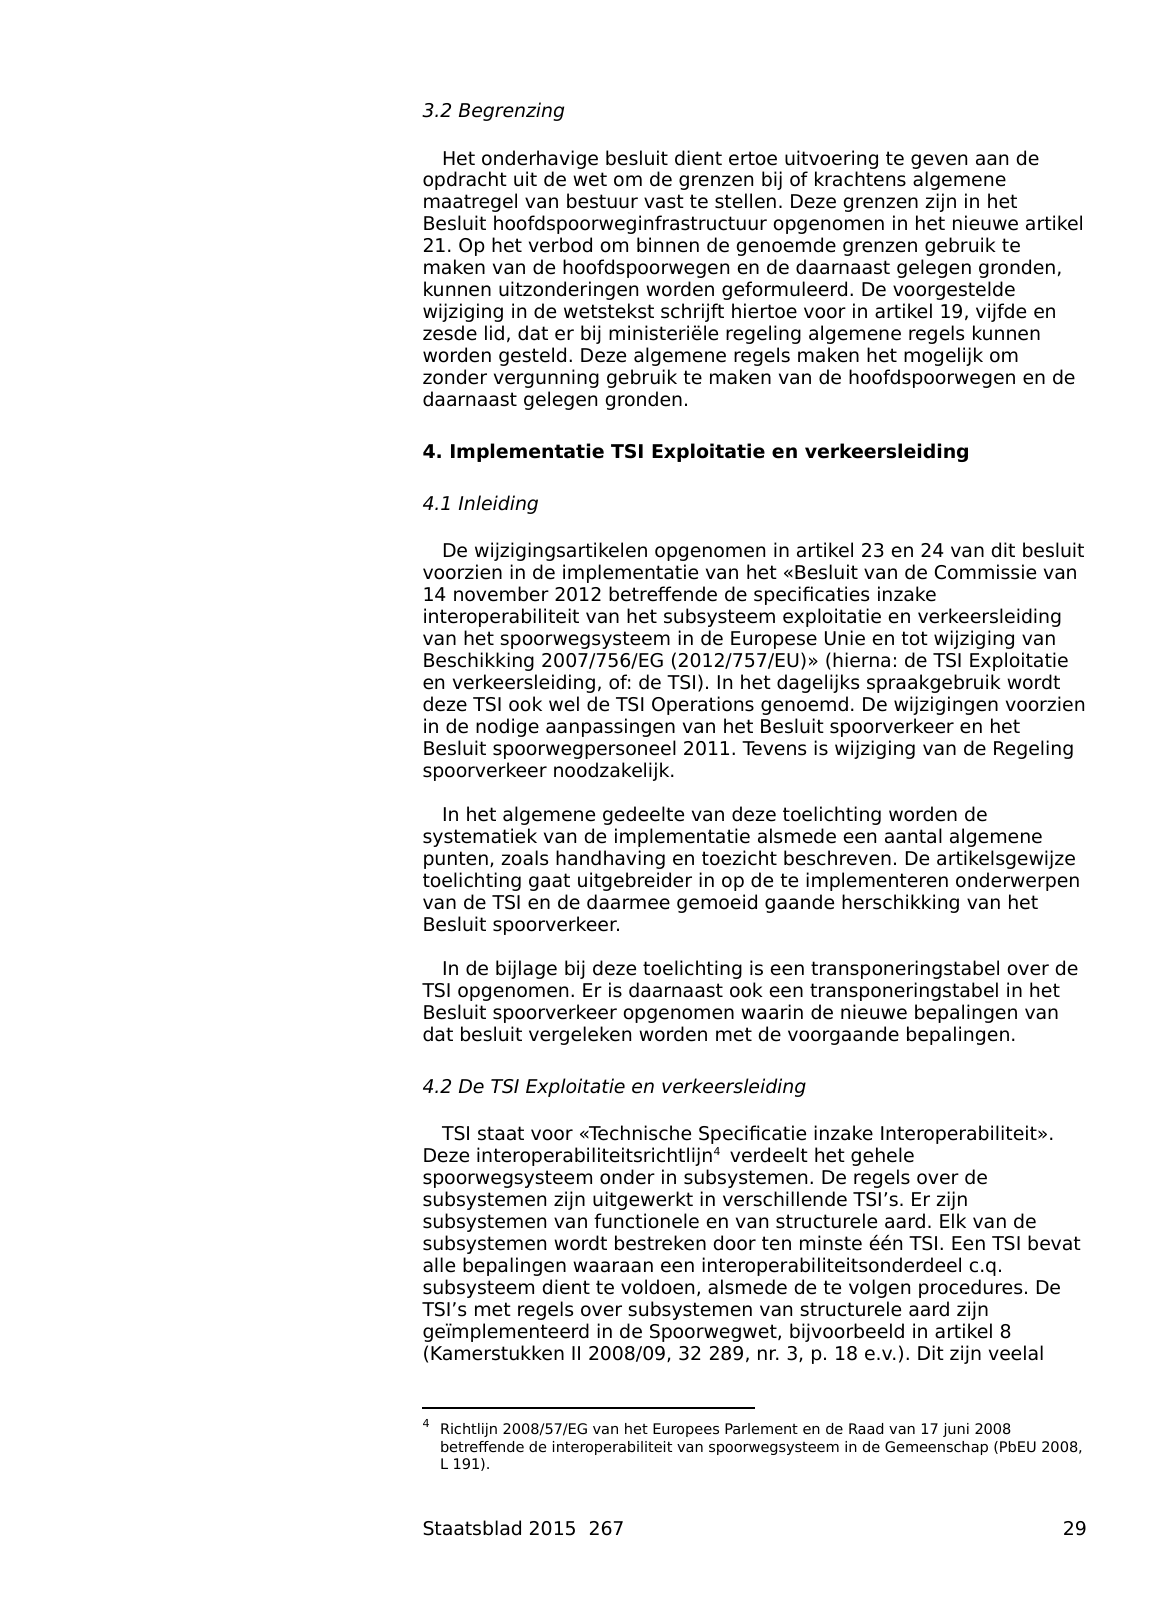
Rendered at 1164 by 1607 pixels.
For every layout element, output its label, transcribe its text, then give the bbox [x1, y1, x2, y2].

subtitle 4.1 Inleiding [422, 493, 1087, 515]
text In het algemene gedeelte van deze toelichting worden de systematiek van de implementatie alsmede een aantal algemene punten, zoals handhaving en toezicht beschreven. De artikelsgewijze toelichting gaat uitgebreider in op de te implementeren onderwerpen van de TSI en de daarmee gemoeid gaande herschikking van het Besluit spoorverkeer. [422, 804, 1087, 936]
text De wijzigingsartikelen opgenomen in artikel 23 en 24 van dit besluit voorzien in de implementatie van het «Besluit van de Commissie van 14 november 2012 betreffende de specificaties inzake interoperabiliteit van het subsysteem exploitatie en verkeersleiding van het spoorwegsysteem in de Europese Unie en tot wijziging van Beschikking 2007/756/EG (2012/757/EU)» (hierna: de TSI Exploitatie en verkeersleiding, of: de TSI). In het dagelijks spraakgebruik wordt deze TSI ook wel de TSI Operations genoemd. De wijzigingen voorzien in de nodige aanpassingen van het Besluit spoorverkeer en het Besluit spoorwegpersoneel 2011. Tevens is wijziging van de Regeling spoorverkeer noodzakelijk. [422, 540, 1087, 782]
subtitle 4. Implementatie TSI Exploitatie en verkeersleiding [422, 441, 1087, 463]
text In de bijlage bij deze toelichting is een transponeringstabel over de TSI opgenomen. Er is daarnaast ook een transponeringstabel in het Besluit spoorverkeer opgenomen waarin de nieuwe bepalingen van dat besluit vergeleken worden met de voorgaande bepalingen. [422, 958, 1087, 1046]
subtitle 4.2 De TSI Exploitatie en verkeersleiding [422, 1076, 1087, 1098]
text Richtlijn 2008/57/EG van het Europees Parlement en de Raad van 17 juni 2008 betreffende de interoperabiliteit van spoorwegsysteem in de Gemeenschap (PbEU 2008, L 191). [422, 1417, 1087, 1473]
subtitle 3.2 Begrenzing [422, 100, 1087, 122]
text Het onderhavige besluit dient ertoe uitvoering te geven aan de opdracht uit de wet om de grenzen bij of krachtens algemene maatregel van bestuur vast te stellen. Deze grenzen zijn in het Besluit hoofdspoorweginfrastructuur opgenomen in het nieuwe artikel 21. Op het verbod om binnen de genoemde grenzen gebruik te maken van de hoofdspoorwegen en de daarnaast gelegen gronden, kunnen uitzonderingen worden geformuleerd. De voorgestelde wijziging in de wetstekst schrijft hiertoe voor in artikel 19, vijfde en zesde lid, dat er bij ministeriële regeling algemene regels kunnen worden gesteld. Deze algemene regels maken het mogelijk om zonder vergunning gebruik te maken van de hoofdspoorwegen en de daarnaast gelegen gronden. [422, 147, 1087, 411]
text TSI staat voor «Technische Specificatie inzake Interoperabiliteit». Deze interoperabiliteitsrichtlijn verdeelt het gehele spoorwegsysteem onder in subsystemen. De regels over de subsystemen zijn uitgewerkt in verschillende TSI’s. Er zijn subsystemen van functionele en van structurele aard. Elk van de subsystemen wordt bestreken door ten minste één TSI. Een TSI bevat alle bepalingen waaraan een interoperabiliteitsonderdeel c.q. subsysteem dient te voldoen, alsmede de te volgen procedures. De TSI’s met regels over subsystemen van structurele aard zijn geïmplementeerd in de Spoorwegwet, bijvoorbeeld in artikel 8 (Kamerstukken II 2008/09, 32 289, nr. 3, p. 18 e.v.). Dit zijn veelal [422, 1123, 1087, 1365]
